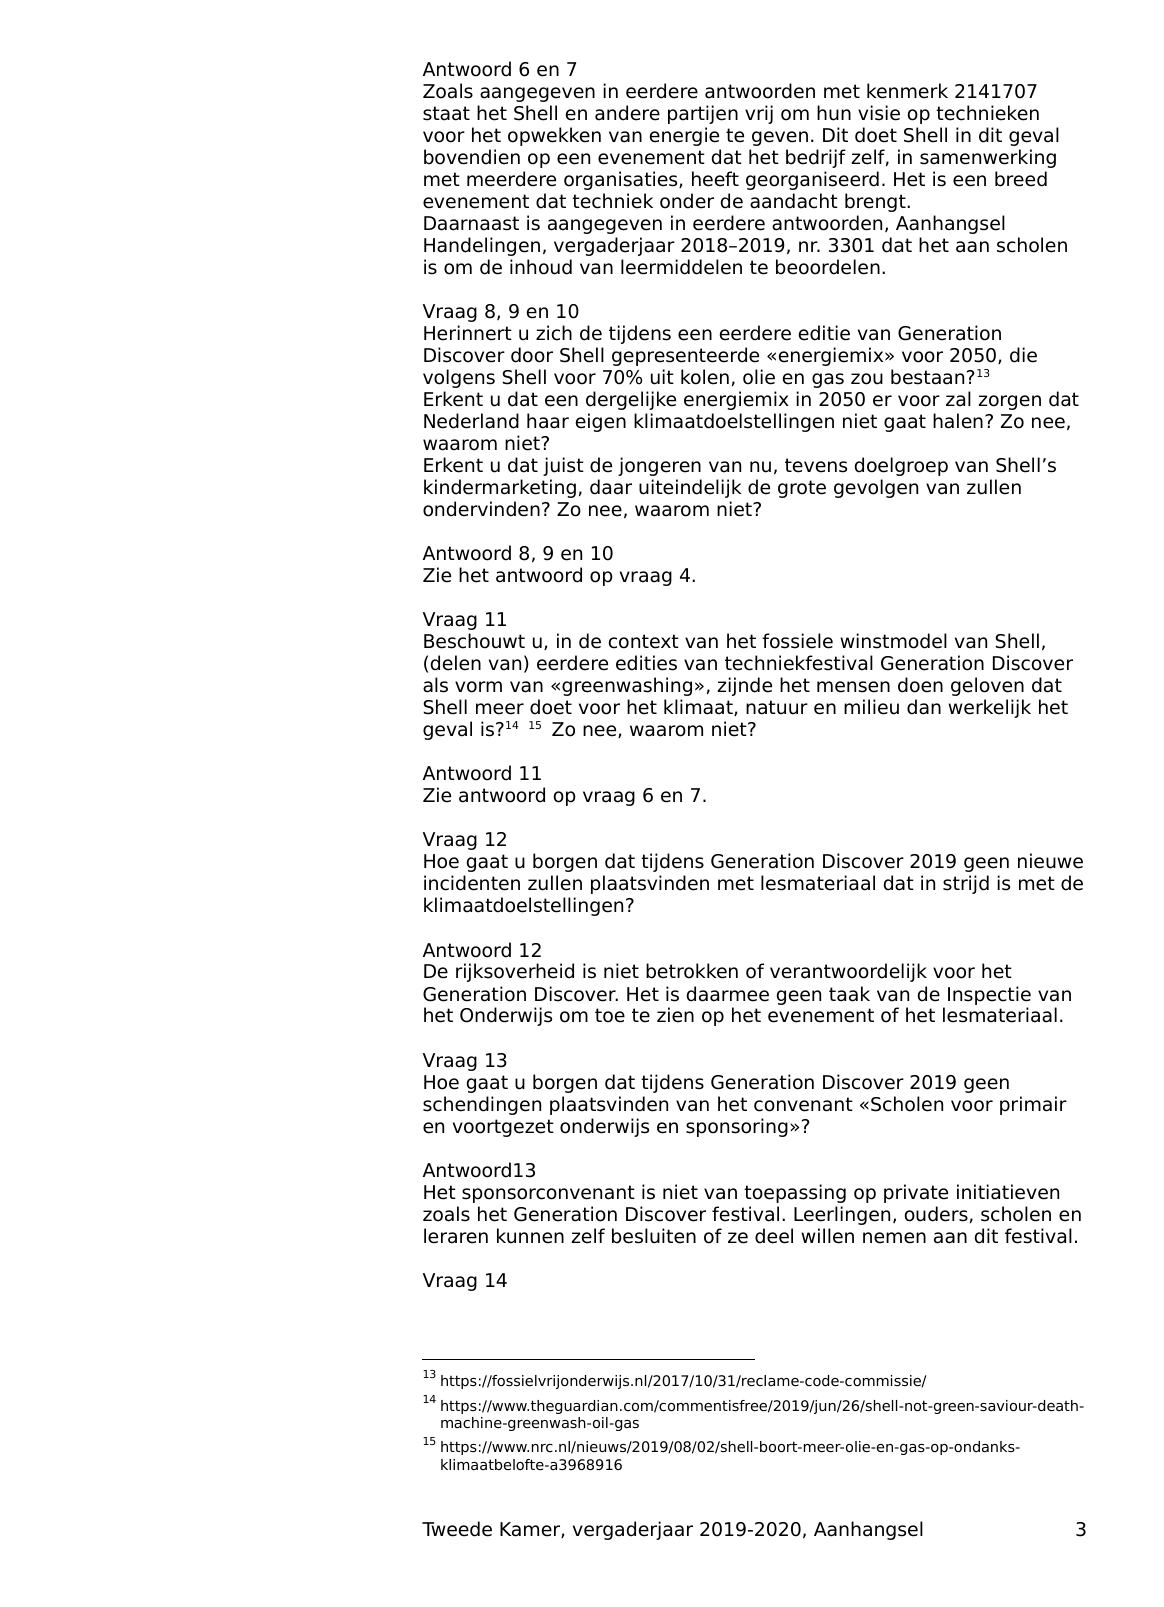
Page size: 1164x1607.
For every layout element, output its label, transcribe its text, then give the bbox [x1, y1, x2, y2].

text Zie het antwoord op vraag 4. [422, 565, 1087, 587]
text De rijksoverheid is niet betrokken of verantwoordelijk voor het Generation Discover. Het is daarmee geen taak van de Inspectie van het Onderwijs om toe te zien op het evenement of het lesmateriaal. [422, 961, 1087, 1027]
text Daarnaast is aangegeven in eerdere antwoorden, Aanhangsel Handelingen, vergaderjaar 2018–2019, nr. 3301 dat het aan scholen is om de inhoud van leermiddelen te beoordelen. [422, 213, 1087, 279]
text Erkent u dat juist de jongeren van nu, tevens doelgroep van Shell’s kindermarketing, daar uiteindelijk de grote gevolgen van zullen ondervinden? Zo nee, waarom niet? [422, 455, 1087, 521]
text Antwoord 6 en 7 [422, 59, 1087, 81]
text Vraag 13 [422, 1049, 1087, 1072]
text Hoe gaat u borgen dat tijdens Generation Discover 2019 geen nieuwe incidenten zullen plaatsvinden met lesmateriaal dat in strijd is met de klimaatdoelstellingen? [422, 851, 1087, 917]
text https://www.nrc.nl/nieuws/2019/08/02/shell-boort-meer-olie-en-gas-op-ondanks-klimaatbelofte-a3968916 [422, 1435, 1087, 1474]
text Herinnert u zich de tijdens een eerdere editie van Generation Discover door Shell gepresenteerde «energiemix» voor 2050, die volgens Shell voor 70% uit kolen, olie en gas zou bestaan? [422, 323, 1087, 389]
text Vraag 11 [422, 609, 1087, 631]
text Zoals aangegeven in eerdere antwoorden met kenmerk 2141707 staat het Shell en andere partijen vrij om hun visie op technieken voor het opwekken van energie te geven. Dit doet Shell in dit geval bovendien op een evenement dat het bedrijf zelf, in samenwerking met meerdere organisaties, heeft georganiseerd. Het is een breed evenement dat techniek onder de aandacht brengt. [422, 81, 1087, 213]
text Vraag 14 [422, 1270, 1087, 1292]
text Antwoord 11 [422, 763, 1087, 785]
text Hoe gaat u borgen dat tijdens Generation Discover 2019 geen schendingen plaatsvinden van het convenant «Scholen voor primair en voortgezet onderwijs en sponsoring»? [422, 1072, 1087, 1137]
text Beschouwt u, in de context van het fossiele winstmodel van Shell, (delen van) eerdere edities van techniekfestival Generation Discover als vorm van «greenwashing», zijnde het mensen doen geloven dat Shell meer doet voor het klimaat, natuur en milieu dan werkelijk het geval is? Zo nee, waarom niet? [422, 631, 1087, 741]
text Antwoord 12 [422, 939, 1087, 961]
text https://fossielvrijonderwijs.nl/2017/10/31/reclame-code-commissie/ [422, 1368, 1087, 1391]
text Het sponsorconvenant is niet van toepassing op private initiatieven zoals het Generation Discover festival. Leerlingen, ouders, scholen en leraren kunnen zelf besluiten of ze deel willen nemen aan dit festival. [422, 1182, 1087, 1248]
text Erkent u dat een dergelijke energiemix in 2050 er voor zal zorgen dat Nederland haar eigen klimaatdoelstellingen niet gaat halen? Zo nee, waarom niet? [422, 389, 1087, 455]
text Antwoord13 [422, 1160, 1087, 1182]
text Zie antwoord op vraag 6 en 7. [422, 785, 1087, 807]
text Vraag 12 [422, 829, 1087, 851]
text https://www.theguardian.com/commentisfree/2019/jun/26/shell-not-green-saviour-death-machine-greenwash-oil-gas [422, 1393, 1087, 1432]
text Vraag 8, 9 en 10 [422, 301, 1087, 323]
text Antwoord 8, 9 en 10 [422, 543, 1087, 565]
